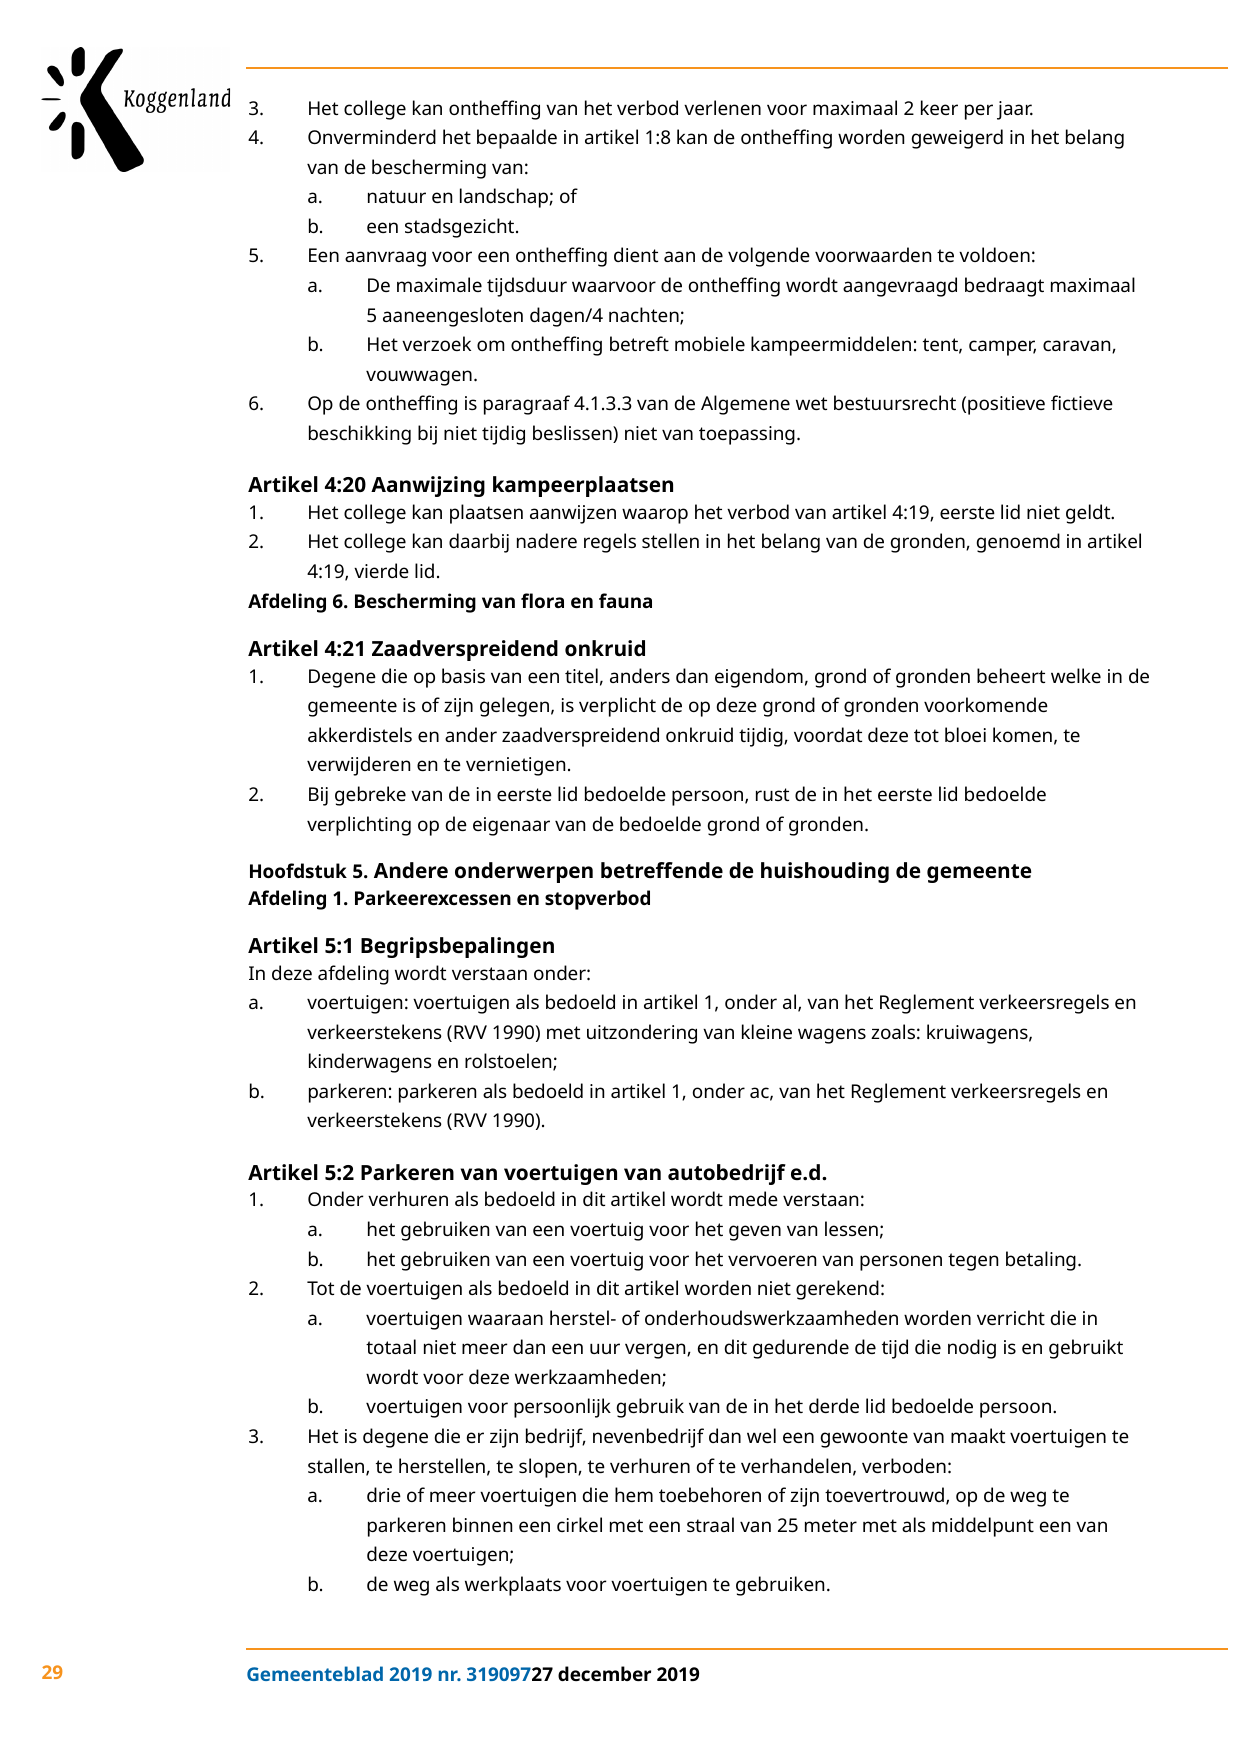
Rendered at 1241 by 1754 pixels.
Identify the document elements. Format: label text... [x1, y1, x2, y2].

text Hoofdstuk 5. Andere onderwerpen betreffende de huishouding de gemeente [248, 856, 1152, 885]
list de weg als werkplaats voor voertuigen te gebruiken. [307, 1571, 1152, 1597]
text Artikel 4:21 Zaadverspreidend onkruid [248, 634, 1152, 663]
list een stadsgezicht. [307, 213, 1152, 239]
list De maximale tijdsduur waarvoor de ontheffing wordt aangevraagd bedraagt maximaal 5 aaneengesloten dagen/4 nachten; [307, 272, 1152, 328]
list het gebruiken van een voertuig voor het geven van lessen; [307, 1216, 1152, 1242]
text Artikel 4:20 Aanwijzing kampeerplaatsen [248, 471, 1152, 499]
list Het college kan ontheffing van het verbod verlenen voor maximaal 2 keer per jaar. [248, 95, 1152, 121]
list Tot de voertuigen als bedoeld in dit artikel worden niet gerekend: [248, 1275, 1152, 1301]
text Artikel 5:2 Parkeren van voertuigen van autobedrijf e.d. [248, 1158, 1152, 1187]
list Het verzoek om ontheffing betreft mobiele kampeermiddelen: tent, camper, caravan, vouwwagen. [307, 331, 1152, 387]
list drie of meer voertuigen die hem toebehoren of zijn toevertrouwd, op de weg te parkeren binnen een cirkel met een straal van 25 meter met als middelpunt een van deze voertuigen; [307, 1482, 1152, 1567]
list natuur en landschap; of [307, 183, 1152, 209]
list Onverminderd het bepaalde in artikel 1:8 kan de ontheffing worden geweigerd in het belang van de bescherming van: [248, 124, 1152, 180]
list voertuigen waaraan herstel- of onderhoudswerkzaamheden worden verricht die in totaal niet meer dan een uur vergen, en dit gedurende de tijd die nodig is en gebruikt wordt voor deze werkzaamheden; [307, 1305, 1152, 1390]
picture [41, 47, 231, 172]
text Afdeling 6. Bescherming van flora en fauna [248, 588, 1152, 613]
list Onder verhuren als bedoeld in dit artikel wordt mede verstaan: [248, 1187, 1152, 1212]
list Op de ontheffing is paragraaf 4.1.3.3 van de Algemene wet bestuursrecht (positieve fictieve beschikking bij niet tijdig beslissen) niet van toepassing. [248, 391, 1152, 446]
list voertuigen: voertuigen als bedoeld in artikel 1, onder al, van het Reglement verkeersregels en verkeerstekens (RVV 1990) met uitzondering van kleine wagens zoals: kruiwagens, kinderwagens en rolstoelen; [248, 989, 1152, 1074]
list voertuigen voor persoonlijk gebruik van de in het derde lid bedoelde persoon. [307, 1394, 1152, 1419]
list Het college kan daarbij nadere regels stellen in het belang van de gronden, genoemd in artikel 4:19, vierde lid. [248, 529, 1152, 584]
text Artikel 5:1 Begripsbepalingen [248, 931, 1152, 960]
list Het is degene die er zijn bedrijf, nevenbedrijf dan wel een gewoonte van maakt voertuigen te stallen, te herstellen, te slopen, te verhuren of te verhandelen, verboden: [248, 1423, 1152, 1478]
list Degene die op basis van een titel, anders dan eigendom, grond of gronden beheert welke in de gemeente is of zijn gelegen, is verplicht de op deze grond of gronden voorkomende akkerdistels en ander zaadverspreidend onkruid tijdig, voordat deze tot bloei komen, te verwijderen en te vernietigen. [248, 663, 1152, 777]
text Afdeling 1. Parkeerexcessen en stopverbod [248, 885, 1152, 911]
list Het college kan plaatsen aanwijzen waarop het verbod van artikel 4:19, eerste lid niet geldt. [248, 499, 1152, 525]
text In deze afdeling wordt verstaan onder: [248, 960, 1152, 986]
list parkeren: parkeren als bedoeld in artikel 1, onder ac, van het Reglement verkeersregels en verkeerstekens (RVV 1990). [248, 1078, 1152, 1133]
list Een aanvraag voor een ontheffing dient aan de volgende voorwaarden te voldoen: [248, 243, 1152, 268]
list Bij gebreke van de in eerste lid bedoelde persoon, rust de in het eerste lid bedoelde verplichting op de eigenaar van de bedoelde grond of gronden. [248, 781, 1152, 836]
list het gebruiken van een voertuig voor het vervoeren van personen tegen betaling. [307, 1246, 1152, 1271]
